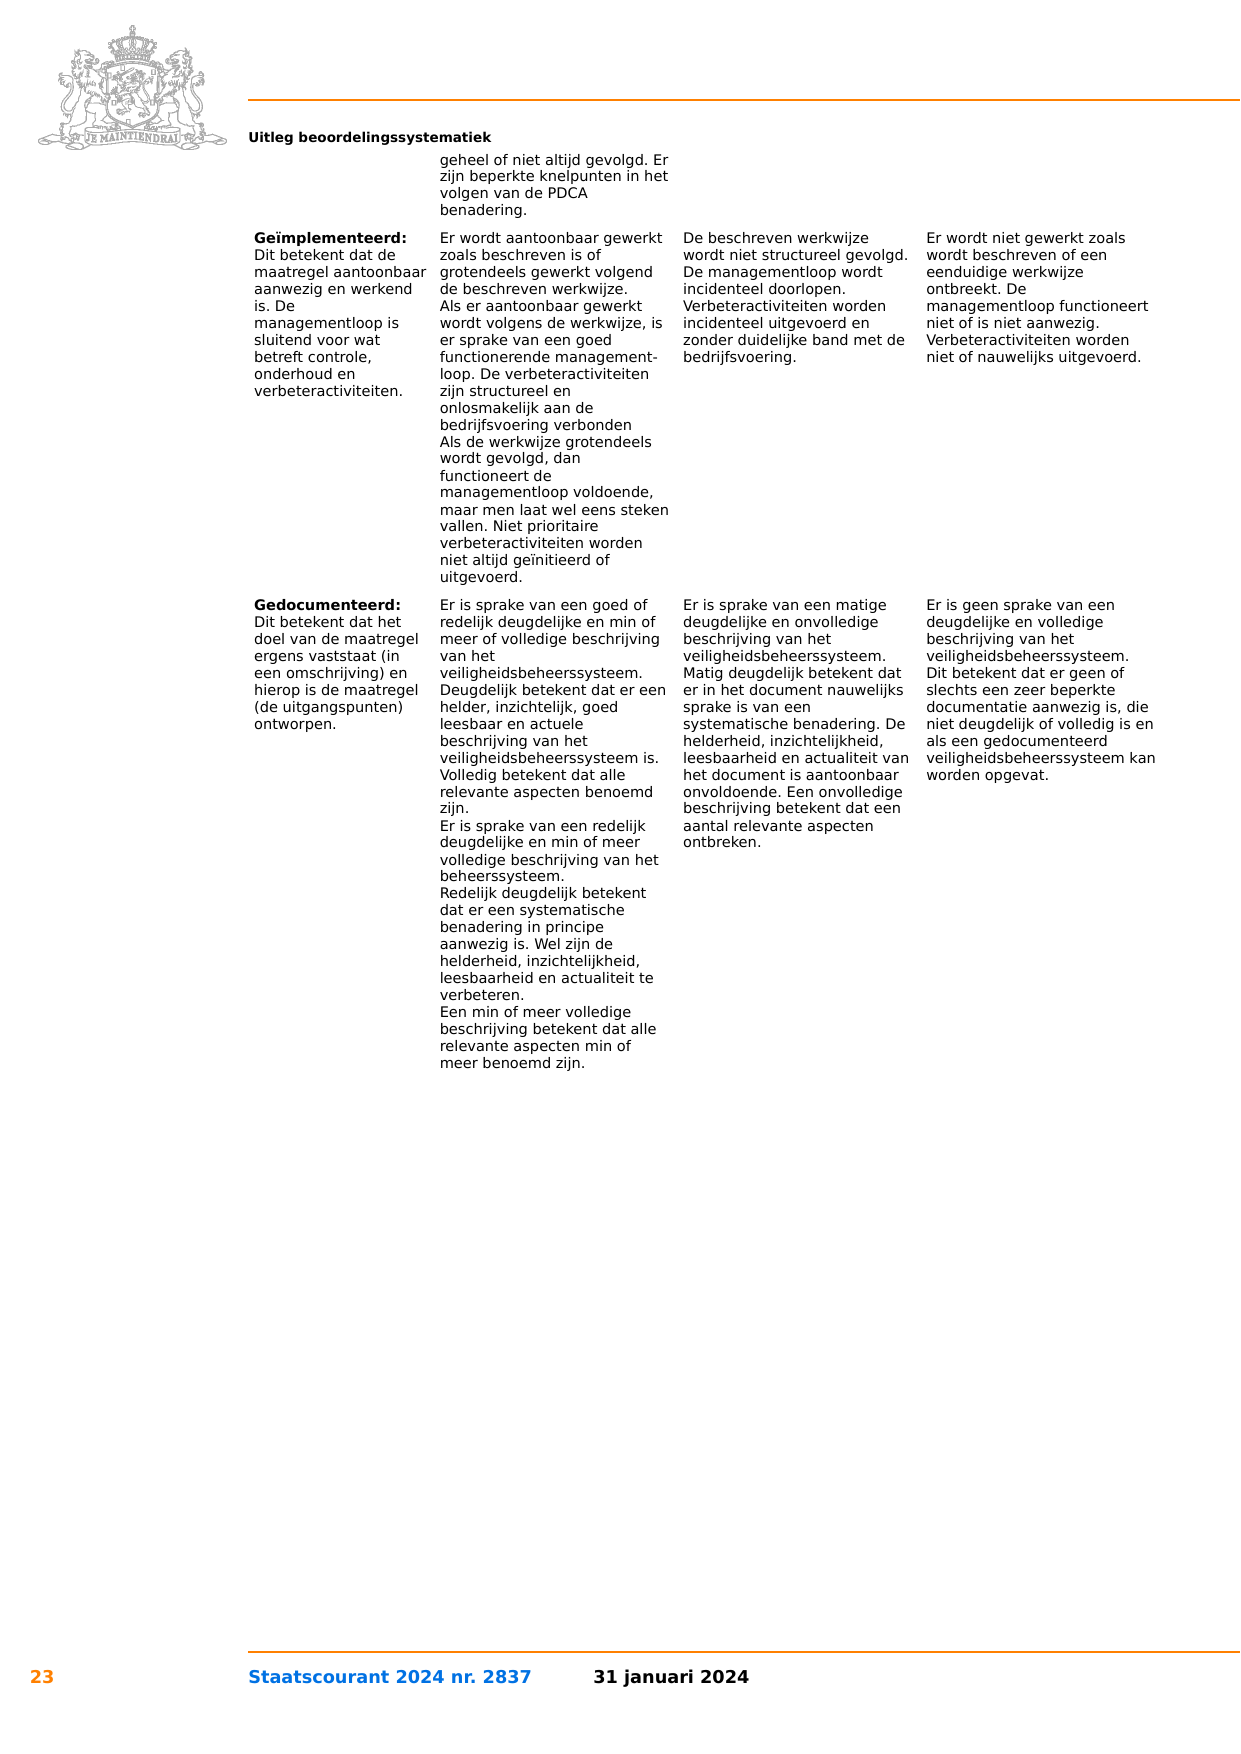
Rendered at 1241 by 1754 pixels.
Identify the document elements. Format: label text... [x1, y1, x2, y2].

table_cell Geïmplementeerd: Dit betekent dat de maatregel aantoonbaar aanwezig en werkend is. De managementloop is sluitend voor wat betreft controle, onderhoud en verbeteractiviteiten. [249, 225, 433, 591]
table_cell Er wordt niet gewerkt zoals wordt beschreven of een eenduidige werkwijze ontbreekt. De managementloop functioneert niet of is niet aanwezig. Verbeteractiviteiten worden niet of nauwelijks uitgevoerd. [921, 225, 1163, 591]
table_cell De beschreven werkwijze wordt niet structureel gevolgd. De managementloop wordt incidenteel doorlopen. Verbeteractiviteiten worden incidenteel uitgevoerd en zonder duidelijke band met de bedrijfsvoering. [677, 225, 920, 591]
table_cell Er wordt aantoonbaar gewerkt zoals beschreven is of grotendeels gewerkt volgend de beschreven werkwijze. Als er aantoonbaar gewerkt wordt volgens de werkwijze, is er sprake van een goed functionerende management-loop. De verbeteractiviteiten zijn structureel en onlosmakelijk aan de bedrijfsvoering verbonden Als de werkwijze grotendeels wordt gevolgd, dan functioneert de managementloop voldoende, maar men laat wel eens steken vallen. Niet prioritaire verbeteractiviteiten worden niet altijd geïnitieerd of uitgevoerd. [434, 225, 676, 591]
table_cell [677, 146, 920, 224]
picture [38, 25, 227, 150]
table_cell [249, 146, 433, 224]
table_header Uitleg beoordelingssystematiek [248, 130, 1163, 146]
table_cell geheel of niet altijd gevolgd. Er zijn beperkte knelpunten in het volgen van de PDCA benadering. [434, 146, 676, 224]
table_cell Er is geen sprake van een deugdelijke en volledige beschrijving van het veiligheidsbeheerssysteem. Dit betekent dat er geen of slechts een zeer beperkte documentatie aanwezig is, die niet deugdelijk of volledig is en als een gedocumenteerd veiligheidsbeheerssysteem kan worden opgevat. [921, 592, 1163, 1077]
table_cell Er is sprake van een matige deugdelijke en onvolledige beschrijving van het veiligheidsbeheerssysteem. Matig deugdelijk betekent dat er in het document nauwelijks sprake is van een systematische benadering. De helderheid, inzichtelijkheid, leesbaarheid en actualiteit van het document is aantoonbaar onvoldoende. Een onvolledige beschrijving betekent dat een aantal relevante aspecten ontbreken. [677, 592, 920, 1077]
table_cell Gedocumenteerd: Dit betekent dat het doel van de maatregel ergens vaststaat (in een omschrijving) en hierop is de maatregel (de uitgangspunten) ontworpen. [249, 592, 433, 1077]
table_cell [921, 146, 1163, 224]
table_cell Er is sprake van een goed of redelijk deugdelijke en min of meer of volledige beschrijving van het veiligheidsbeheerssysteem. Deugdelijk betekent dat er een helder, inzichtelijk, goed leesbaar en actuele beschrijving van het veiligheidsbeheerssysteem is. Volledig betekent dat alle relevante aspecten benoemd zijn. Er is sprake van een redelijk deugdelijke en min of meer volledige beschrijving van het beheerssysteem. Redelijk deugdelijk betekent dat er een systematische benadering in principe aanwezig is. Wel zijn de helderheid, inzichtelijkheid, leesbaarheid en actualiteit te verbeteren. Een min of meer volledige beschrijving betekent dat alle relevante aspecten min of meer benoemd zijn. [434, 592, 676, 1077]
